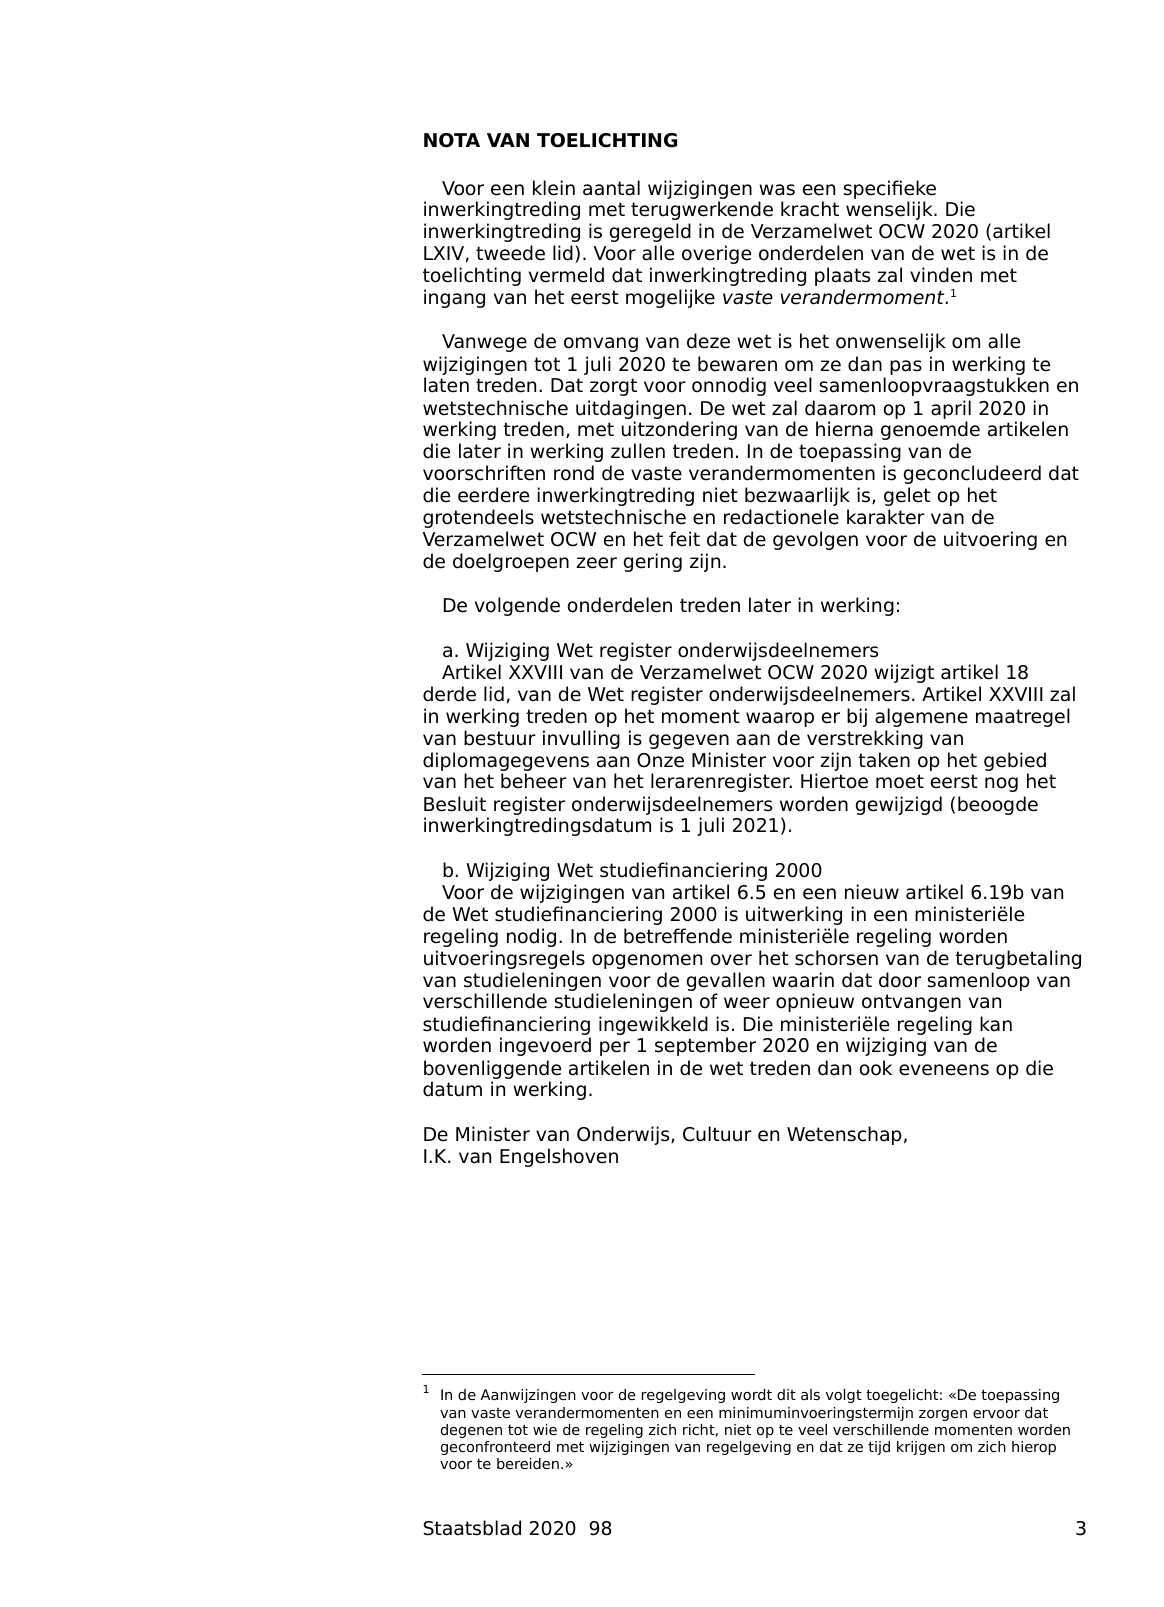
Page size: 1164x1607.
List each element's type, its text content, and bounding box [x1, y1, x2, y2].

text Voor de wijzigingen van artikel 6.5 en een nieuw artikel 6.19b van de Wet studiefinanciering 2000 is uitwerking in een ministeriële regeling nodig. In de betreffende ministeriële regeling worden uitvoeringsregels opgenomen over het schorsen van de terugbetaling van studieleningen voor de gevallen waarin dat door samenloop van verschillende studieleningen of weer opnieuw ontvangen van studiefinanciering ingewikkeld is. Die ministeriële regeling kan worden ingevoerd per 1 september 2020 en wijziging van de bovenliggende artikelen in de wet treden dan ook eveneens op die datum in werking. [422, 882, 1087, 1101]
text Voor een klein aantal wijzigingen was een specifieke inwerkingtreding met terugwerkende kracht wenselijk. Die inwerkingtreding is geregeld in de Verzamelwet OCW 2020 (artikel LXIV, tweede lid). Voor alle overige onderdelen van de wet is in de toelichting vermeld dat inwerkingtreding plaats zal vinden met ingang van het eerst mogelijke vaste verandermoment. [422, 177, 1087, 309]
text b. Wijziging Wet studiefinanciering 2000 [422, 859, 1087, 882]
text a. Wijziging Wet register onderwijsdeelnemers [422, 639, 1087, 662]
text De volgende onderdelen treden later in werking: [422, 595, 1087, 617]
text Vanwege de omvang van deze wet is het onwenselijk om alle wijzigingen tot 1 juli 2020 te bewaren om ze dan pas in werking te laten treden. Dat zorgt voor onnodig veel samenloopvraagstukken en wetstechnische uitdagingen. De wet zal daarom op 1 april 2020 in werking treden, met uitzondering van de hierna genoemde artikelen die later in werking zullen treden. In de toepassing van de voorschriften rond de vaste verandermomenten is geconcludeerd dat die eerdere inwerkingtreding niet bezwaarlijk is, gelet op het grotendeels wetstechnische en redactionele karakter van de Verzamelwet OCW en het feit dat de gevolgen voor de uitvoering en de doelgroepen zeer gering zijn. [422, 331, 1087, 573]
subtitle NOTA VAN TOELICHTING [422, 130, 1087, 152]
text In de Aanwijzingen voor de regelgeving wordt dit als volgt toegelicht: «De toepassing van vaste verandermomenten en een minimuminvoeringstermijn zorgen ervoor dat degenen tot wie de regeling zich richt, niet op te veel verschillende momenten worden geconfronteerd met wijzigingen van regelgeving en dat ze tijd krijgen om zich hierop voor te bereiden.» [422, 1383, 1087, 1473]
text Artikel XXVIII van de Verzamelwet OCW 2020 wijzigt artikel 18 derde lid, van de Wet register onderwijsdeelnemers. Artikel XXVIII zal in werking treden op het moment waarop er bij algemene maatregel van bestuur invulling is gegeven aan de verstrekking van diplomagegevens aan Onze Minister voor zijn taken op het gebied van het beheer van het lerarenregister. Hiertoe moet eerst nog het Besluit register onderwijsdeelnemers worden gewijzigd (beoogde inwerkingtredingsdatum is 1 juli 2021). [422, 662, 1087, 837]
text De Minister van Onderwijs, Cultuur en Wetenschap, I.K. van Engelshoven [422, 1123, 1087, 1167]
